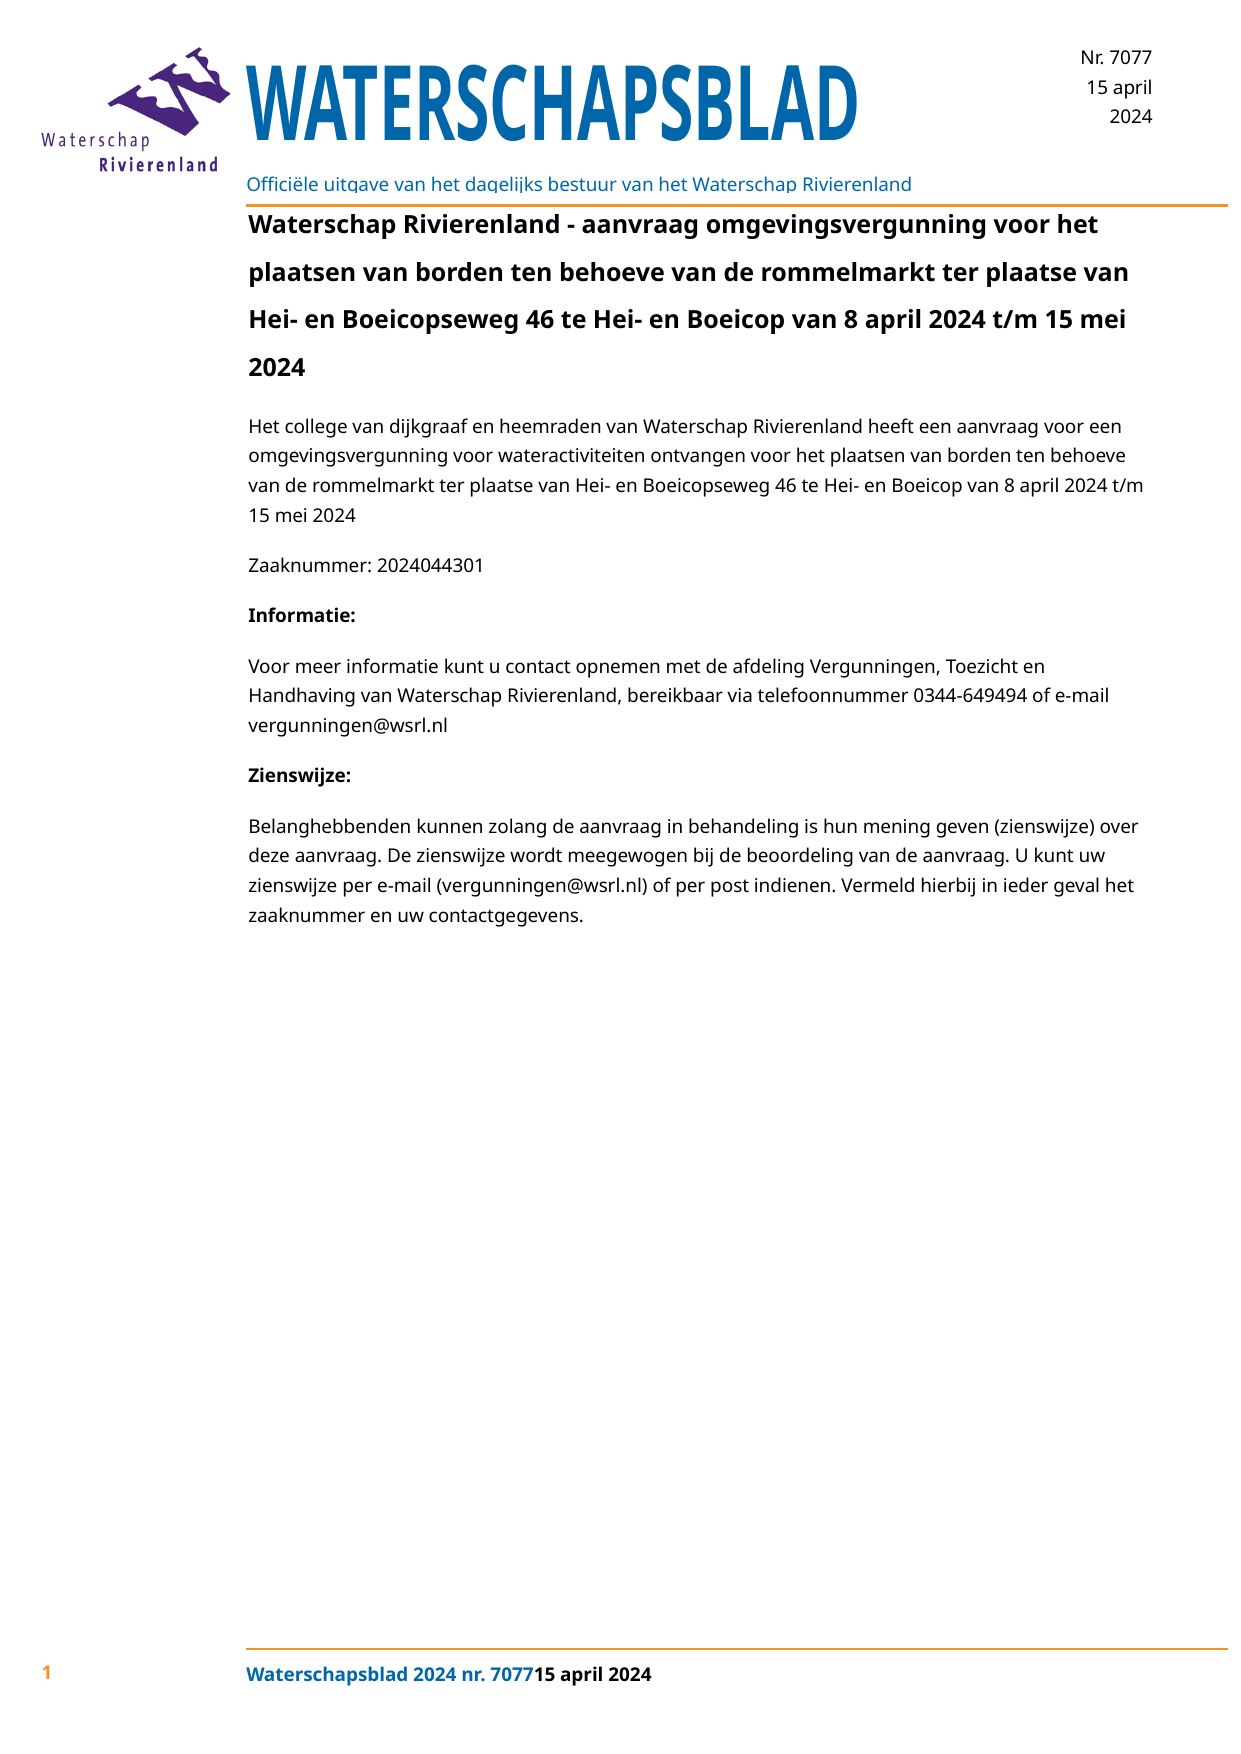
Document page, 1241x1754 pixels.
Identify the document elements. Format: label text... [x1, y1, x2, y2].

text Belanghebbenden kunnen zolang de aanvraag in behandeling is hun mening geven (zienswijze) over deze aanvraag. De zienswijze wordt meegewogen bij de beoordeling van de aanvraag. U kunt uw zienswijze per e-mail (vergunningen@wsrl.nl) of per post indienen. Vermeld hierbij in ieder geval het zaaknummer en uw contactgegevens. [248, 813, 1152, 928]
picture [41, 47, 231, 172]
text Het college van dijkgraaf en heemraden van Waterschap Rivierenland heeft een aanvraag voor een omgevingsvergunning voor wateractiviteiten ontvangen voor het plaatsen van borden ten behoeve van de rommelmarkt ter plaatse van Hei- en Boeicopseweg 46 te Hei- en Boeicop van 8 april 2024 t/m 15 mei 2024 [248, 413, 1152, 528]
text Voor meer informatie kunt u contact opnemen met de afdeling Vergunningen, Toezicht en Handhaving van Waterschap Rivierenland, bereikbaar via telefoonnummer 0344-649494 of e-mail vergunningen@wsrl.nl [248, 653, 1152, 738]
text Zaaknummer: 2024044301 [248, 552, 1152, 578]
text Zienswijze: [248, 763, 1152, 788]
text Informatie: [248, 603, 1152, 628]
text Waterschap Rivierenland - aanvraag omgevingsvergunning voor het plaatsen van borden ten behoeve van de rommelmarkt ter plaatse van Hei- en Boeicopseweg 46 te Hei- en Boeicop van 8 april 2024 t/m 15 mei 2024 [248, 207, 1152, 384]
